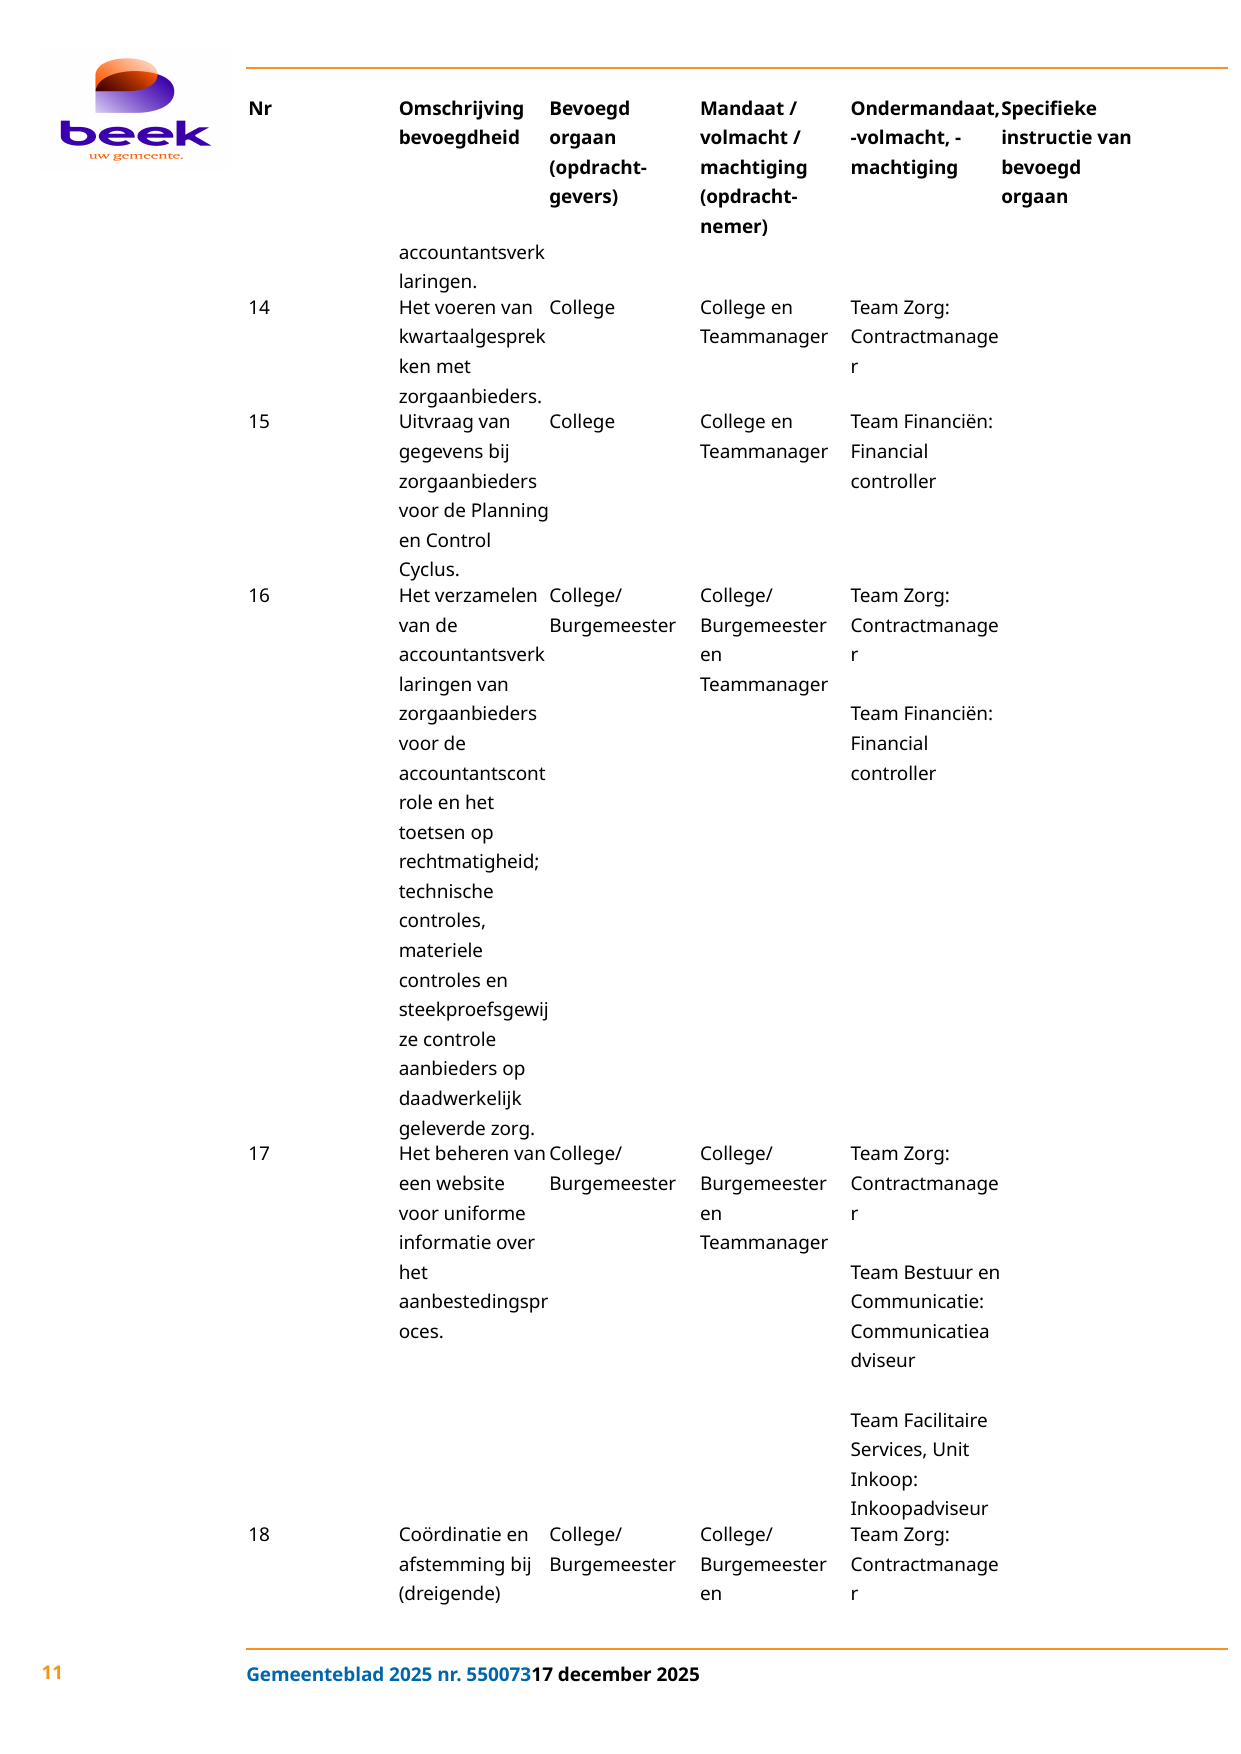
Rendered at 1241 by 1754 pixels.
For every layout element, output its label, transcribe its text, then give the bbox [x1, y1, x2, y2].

table_cell Het voeren van kwartaalgesprekken met zorgaanbieders. [399, 294, 549, 409]
table_cell College/ Burgemeester en Teammanager [700, 582, 850, 1141]
table_cell [1001, 409, 1152, 582]
table_cell accountantsverklaringen. [399, 239, 549, 294]
table_cell Het beheren van een website voor uniforme informatie over het aanbestedingsproces. [399, 1141, 549, 1521]
table_cell Team Zorg: Contractmanager [850, 1521, 1001, 1606]
table_cell College/ Burgemeester en Teammanager [700, 1141, 850, 1521]
table_cell 15 [248, 409, 398, 582]
table_cell College [549, 409, 700, 582]
table_header Omschrijving bevoegdheid [399, 95, 549, 239]
table_cell [1001, 1521, 1152, 1606]
table_cell College/ Burgemeester [549, 582, 700, 1141]
table_header Mandaat / volmacht / machtiging (opdracht-nemer) [700, 95, 850, 239]
table_cell College en Teammanager [700, 409, 850, 582]
table_cell College/ Burgemeester [549, 1521, 700, 1606]
table_cell 16 [248, 582, 398, 1141]
table_cell College/ Burgemeester en [700, 1521, 850, 1606]
table_cell 17 [248, 1141, 398, 1521]
table_cell [1001, 239, 1152, 294]
table_cell Team Zorg: Contractmanager Team Bestuur en Communicatie: Communicatieadviseur Team Facilitaire Services, Unit Inkoop: Inkoopadviseur [850, 1141, 1001, 1521]
table_cell Uitvraag van gegevens bij zorgaanbieders voor de Planning en Control Cyclus. [399, 409, 549, 582]
table_cell Coördinatie en afstemming bij (dreigende) [399, 1521, 549, 1606]
table_header Nr [248, 95, 398, 239]
table_cell [549, 239, 700, 294]
table_cell College en Teammanager [700, 294, 850, 409]
table_cell Team Zorg: Contractmanager Team Financiën: Financial controller [850, 582, 1001, 1141]
table_cell Team Financiën: Financial controller [850, 409, 1001, 582]
table_cell [248, 239, 398, 294]
table_cell [700, 239, 850, 294]
table_cell [1001, 1141, 1152, 1521]
table_header Bevoegd orgaan (opdracht-gevers) [549, 95, 700, 239]
table_cell Het verzamelen van de accountantsverklaringen van zorgaanbieders voor de accountantscontrole en het toetsen op rechtmatigheid; technische controles, materiele controles en steekproefsgewijze controle aanbieders op daadwerkelijk geleverde zorg. [399, 582, 549, 1141]
table_cell 18 [248, 1521, 398, 1606]
table_header Specifieke instructie van bevoegd orgaan [1001, 95, 1152, 239]
table_cell 14 [248, 294, 398, 409]
table_cell [1001, 294, 1152, 409]
table_cell [1001, 582, 1152, 1141]
table_header Ondermandaat, -volmacht, -machtiging [850, 95, 1001, 239]
table_cell [850, 239, 1001, 294]
table_cell Team Zorg: Contractmanager [850, 294, 1001, 409]
table_cell College [549, 294, 700, 409]
picture [41, 47, 231, 172]
table_cell College/ Burgemeester [549, 1141, 700, 1521]
